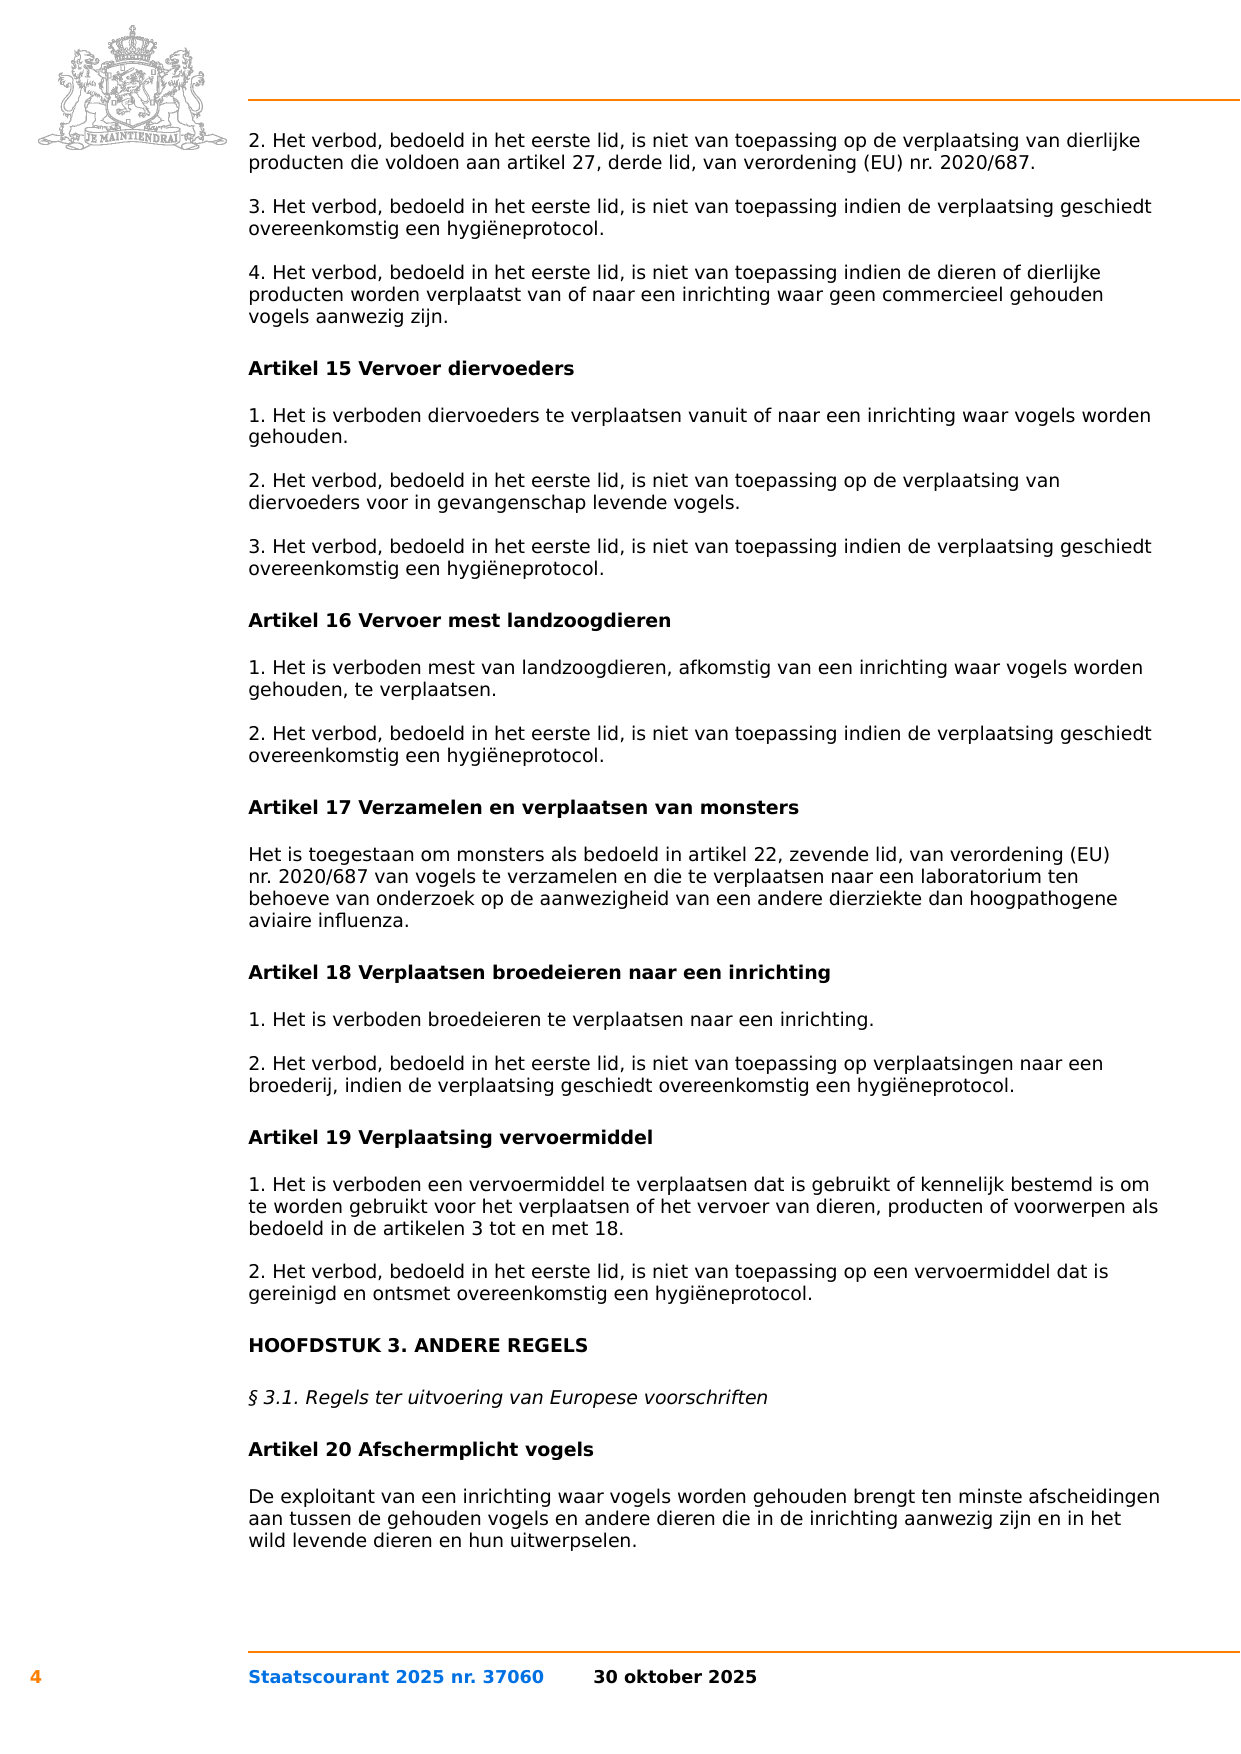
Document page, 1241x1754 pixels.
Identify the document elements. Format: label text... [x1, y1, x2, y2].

subtitle Artikel 18 Verplaatsen broedeieren naar een inrichting [248, 962, 1163, 984]
subtitle Artikel 16 Vervoer mest landzoogdieren [248, 610, 1163, 632]
subtitle Artikel 19 Verplaatsing vervoermiddel [248, 1127, 1163, 1148]
subtitle Artikel 17 Verzamelen en verplaatsen van monsters [248, 797, 1163, 819]
subtitle Artikel 20 Afschermplicht vogels [248, 1439, 1163, 1461]
picture [38, 25, 227, 150]
text 1. Het is verboden mest van landzoogdieren, afkomstig van een inrichting waar vogels worden gehouden, te verplaatsen. [248, 657, 1163, 701]
text 2. Het verbod, bedoeld in het eerste lid, is niet van toepassing op de verplaatsing van diervoeders voor in gevangenschap levende vogels. [248, 470, 1163, 514]
text 2. Het verbod, bedoeld in het eerste lid, is niet van toepassing indien de verplaatsing geschiedt overeenkomstig een hygiëneprotocol. [248, 723, 1163, 767]
subtitle HOOFDSTUK 3. ANDERE REGELS [248, 1335, 1163, 1357]
text 1. Het is verboden diervoeders te verplaatsen vanuit of naar een inrichting waar vogels worden gehouden. [248, 404, 1163, 448]
subtitle § 3.1. Regels ter uitvoering van Europese voorschriften [248, 1387, 1163, 1409]
text 3. Het verbod, bedoeld in het eerste lid, is niet van toepassing indien de verplaatsing geschiedt overeenkomstig een hygiëneprotocol. [248, 196, 1163, 240]
text 2. Het verbod, bedoeld in het eerste lid, is niet van toepassing op een vervoermiddel dat is gereinigd en ontsmet overeenkomstig een hygiëneprotocol. [248, 1261, 1163, 1305]
text Het is toegestaan om monsters als bedoeld in artikel 22, zevende lid, van verordening (EU) nr. 2020/687 van vogels te verzamelen en die te verplaatsen naar een laboratorium ten behoeve van onderzoek op de aanwezigheid van een andere dierziekte dan hoogpathogene aviaire influenza. [248, 844, 1163, 932]
text 3. Het verbod, bedoeld in het eerste lid, is niet van toepassing indien de verplaatsing geschiedt overeenkomstig een hygiëneprotocol. [248, 536, 1163, 580]
text 1. Het is verboden broedeieren te verplaatsen naar een inrichting. [248, 1009, 1163, 1031]
text 1. Het is verboden een vervoermiddel te verplaatsen dat is gebruikt of kennelijk bestemd is om te worden gebruikt voor het verplaatsen of het vervoer van dieren, producten of voorwerpen als bedoeld in de artikelen 3 tot en met 18. [248, 1173, 1163, 1239]
text De exploitant van een inrichting waar vogels worden gehouden brengt ten minste afscheidingen aan tussen de gehouden vogels en andere dieren die in de inrichting aanwezig zijn en in het wild levende dieren en hun uitwerpselen. [248, 1486, 1163, 1552]
text 2. Het verbod, bedoeld in het eerste lid, is niet van toepassing op de verplaatsing van dierlijke producten die voldoen aan artikel 27, derde lid, van verordening (EU) nr. 2020/687. [248, 130, 1163, 174]
subtitle Artikel 15 Vervoer diervoeders [248, 357, 1163, 379]
text 2. Het verbod, bedoeld in het eerste lid, is niet van toepassing op verplaatsingen naar een broederij, indien de verplaatsing geschiedt overeenkomstig een hygiëneprotocol. [248, 1053, 1163, 1097]
text 4. Het verbod, bedoeld in het eerste lid, is niet van toepassing indien de dieren of dierlijke producten worden verplaatst van of naar een inrichting waar geen commercieel gehouden vogels aanwezig zijn. [248, 262, 1163, 327]
